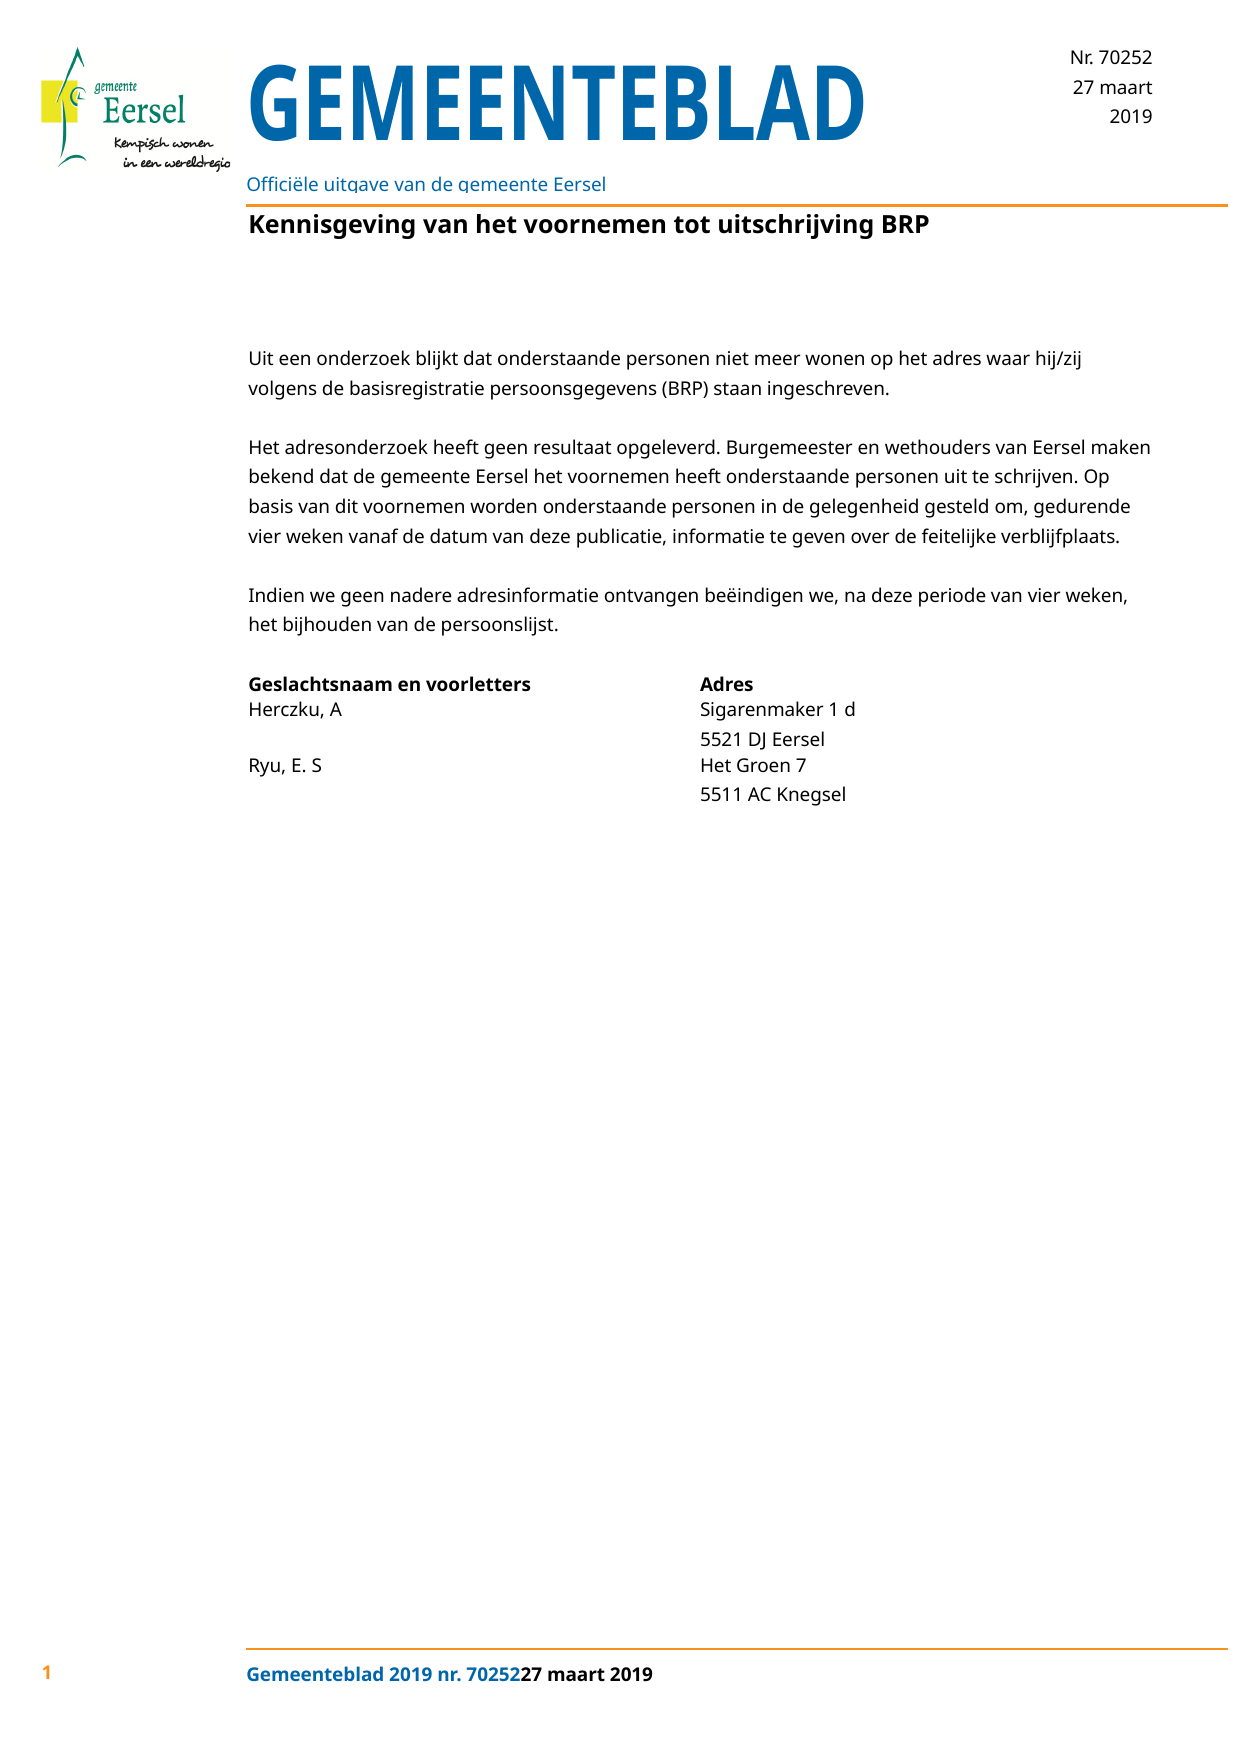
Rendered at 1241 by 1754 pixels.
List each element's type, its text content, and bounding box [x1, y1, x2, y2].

table_header Adres [700, 671, 1152, 697]
table_cell Ryu, E. S [248, 752, 700, 807]
table_header Geslachtsnaam en voorletters [248, 671, 700, 697]
text Het adresonderzoek heeft geen resultaat opgeleverd. Burgemeester en wethouders van Eersel maken bekend dat de gemeente Eersel het voornemen heeft onderstaande personen uit te schrijven. Op basis van dit voornemen worden onderstaande personen in de gelegenheid gesteld om, gedurende vier weken vanaf de datum van deze publicatie, informatie te geven over de feitelijke verblijfplaats. [248, 434, 1152, 548]
text Indien we geen nadere adresinformatie ontvangen beëindigen we, na deze periode van vier weken, het bijhouden van de persoonslijst. [248, 582, 1152, 637]
table_cell Sigarenmaker 1 d 5521 DJ Eersel [700, 697, 1152, 752]
picture [41, 47, 231, 172]
text Kennisgeving van het voornemen tot uitschrijving BRP [248, 207, 1152, 241]
table_cell Herczku, A [248, 697, 700, 752]
text Uit een onderzoek blijkt dat onderstaande personen niet meer wonen op het adres waar hij/zij volgens de basisregistratie persoonsgegevens (BRP) staan ingeschreven. [248, 345, 1152, 401]
table_cell Het Groen 7 5511 AC Knegsel [700, 752, 1152, 807]
